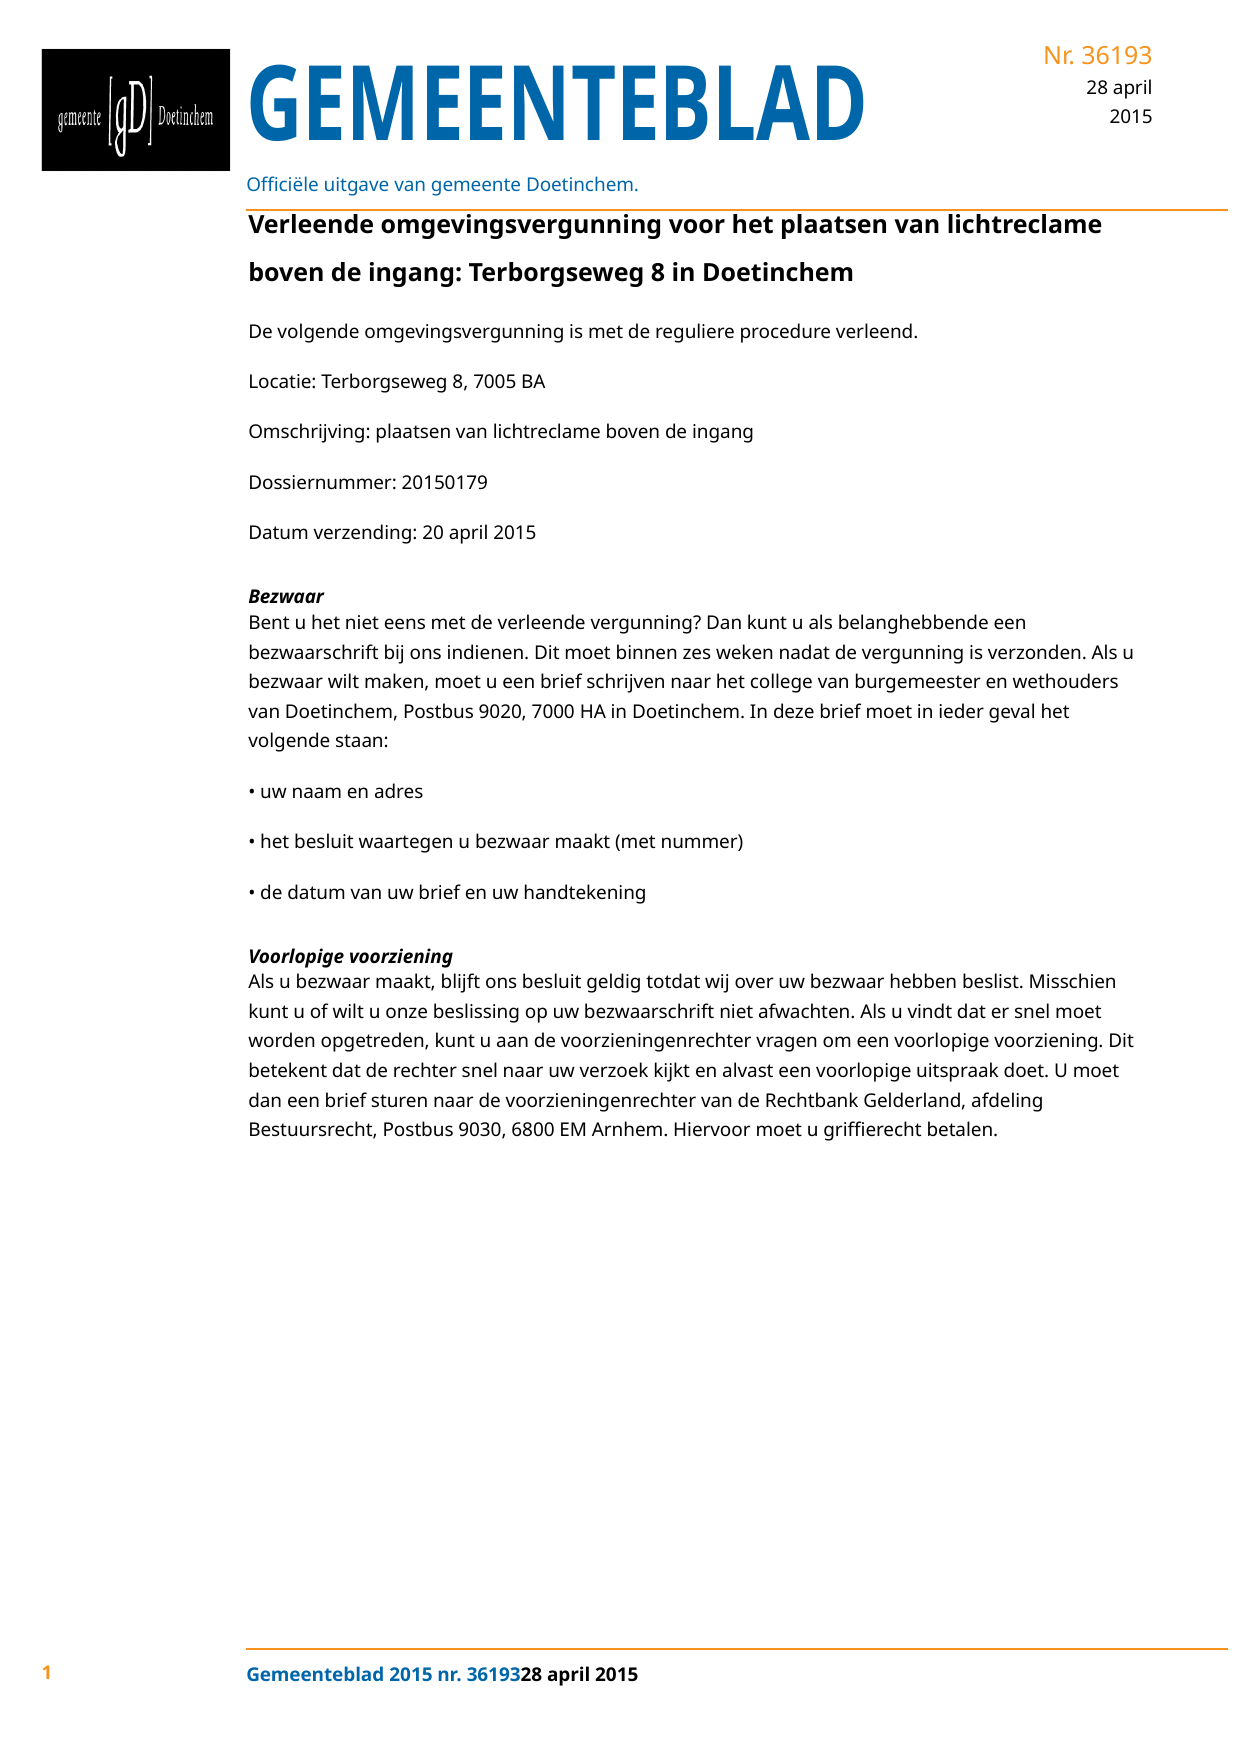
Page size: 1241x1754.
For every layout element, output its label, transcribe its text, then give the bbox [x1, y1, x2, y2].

text Als u bezwaar maakt, blijft ons besluit geldig totdat wij over uw bezwaar hebben beslist. Misschien kunt u of wilt u onze beslissing op uw bezwaarschrift niet afwachten. Als u vindt dat er snel moet worden opgetreden, kunt u aan de voorzieningenrechter vragen om een voorlopige voorziening. Dit betekent dat de rechter snel naar uw verzoek kijkt en alvast een voorlopige uitspraak doet. U moet dan een brief sturen naar de voorzieningenrechter van de Rechtbank Gelderland, afdeling Bestuursrecht, Postbus 9030, 6800 EM Arnhem. Hiervoor moet u griffierecht betalen. [248, 968, 1152, 1142]
text Locatie: Terborgseweg 8, 7005 BA [248, 368, 1152, 394]
text • het besluit waartegen u bezwaar maakt (met nummer) [248, 828, 1152, 854]
text Datum verzending: 20 april 2015 [248, 519, 1152, 545]
text Verleende omgevingsvergunning voor het plaatsen van lichtreclame boven de ingang: Terborgseweg 8 in Doetinchem [248, 211, 1152, 288]
text • de datum van uw brief en uw handtekening [248, 879, 1152, 904]
text • uw naam en adres [248, 778, 1152, 804]
text Dossiernummer: 20150179 [248, 469, 1152, 495]
text Bezwaar [248, 583, 1152, 609]
text De volgende omgevingsvergunning is met de reguliere procedure verleend. [248, 318, 1152, 344]
text Omschrijving: plaatsen van lichtreclame boven de ingang [248, 419, 1152, 444]
text Bent u het niet eens met de verleende vergunning? Dan kunt u als belanghebbende een bezwaarschrift bij ons indienen. Dit moet binnen zes weken nadat de vergunning is verzonden. Als u bezwaar wilt maken, moet u een brief schrijven naar het college van burgemeester en wethouders van Doetinchem, Postbus 9020, 7000 HA in Doetinchem. In deze brief moet in ieder geval het volgende staan: [248, 609, 1152, 753]
text Voorlopige voorziening [248, 943, 1152, 968]
picture [41, 47, 231, 172]
